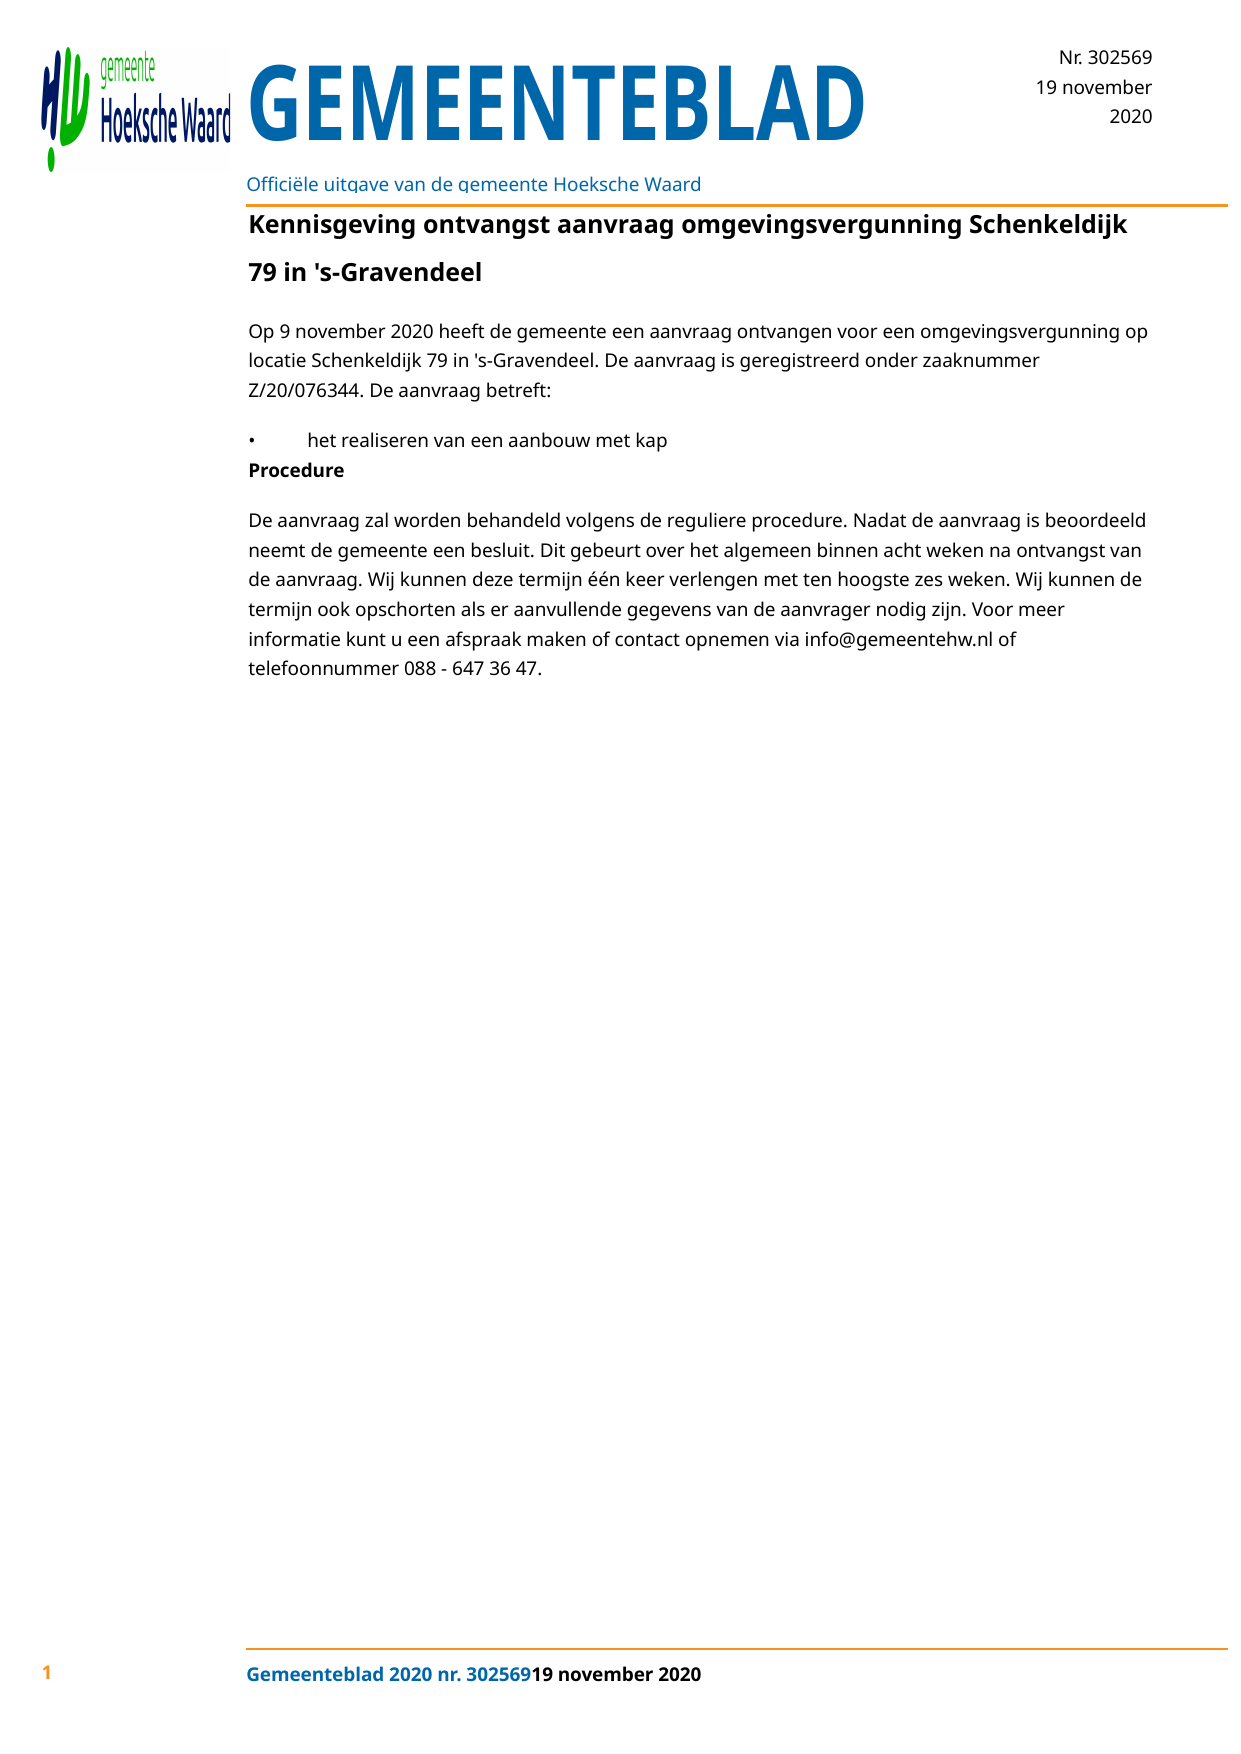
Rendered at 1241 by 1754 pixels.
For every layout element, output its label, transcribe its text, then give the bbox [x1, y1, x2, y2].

text Kennisgeving ontvangst aanvraag omgevingsvergunning Schenkeldijk 79 in 's-Gravendeel [248, 207, 1152, 288]
text Op 9 november 2020 heeft de gemeente een aanvraag ontvangen voor een omgevingsvergunning op locatie Schenkeldijk 79 in 's-Gravendeel. De aanvraag is geregistreerd onder zaaknummer Z/20/076344. De aanvraag betreft: [248, 318, 1152, 403]
text Procedure [248, 457, 1152, 483]
picture [41, 47, 231, 172]
list het realiseren van een aanbouw met kap [248, 427, 1152, 453]
text De aanvraag zal worden behandeld volgens de reguliere procedure. Nadat de aanvraag is beoordeeld neemt de gemeente een besluit. Dit gebeurt over het algemeen binnen acht weken na ontvangst van de aanvraag. Wij kunnen deze termijn één keer verlengen met ten hoogste zes weken. Wij kunnen de termijn ook opschorten als er aanvullende gegevens van de aanvrager nodig zijn. Voor meer informatie kunt u een afspraak maken of contact opnemen via info@gemeentehw.nl of telefoonnummer 088 - 647 36 47. [248, 507, 1152, 681]
